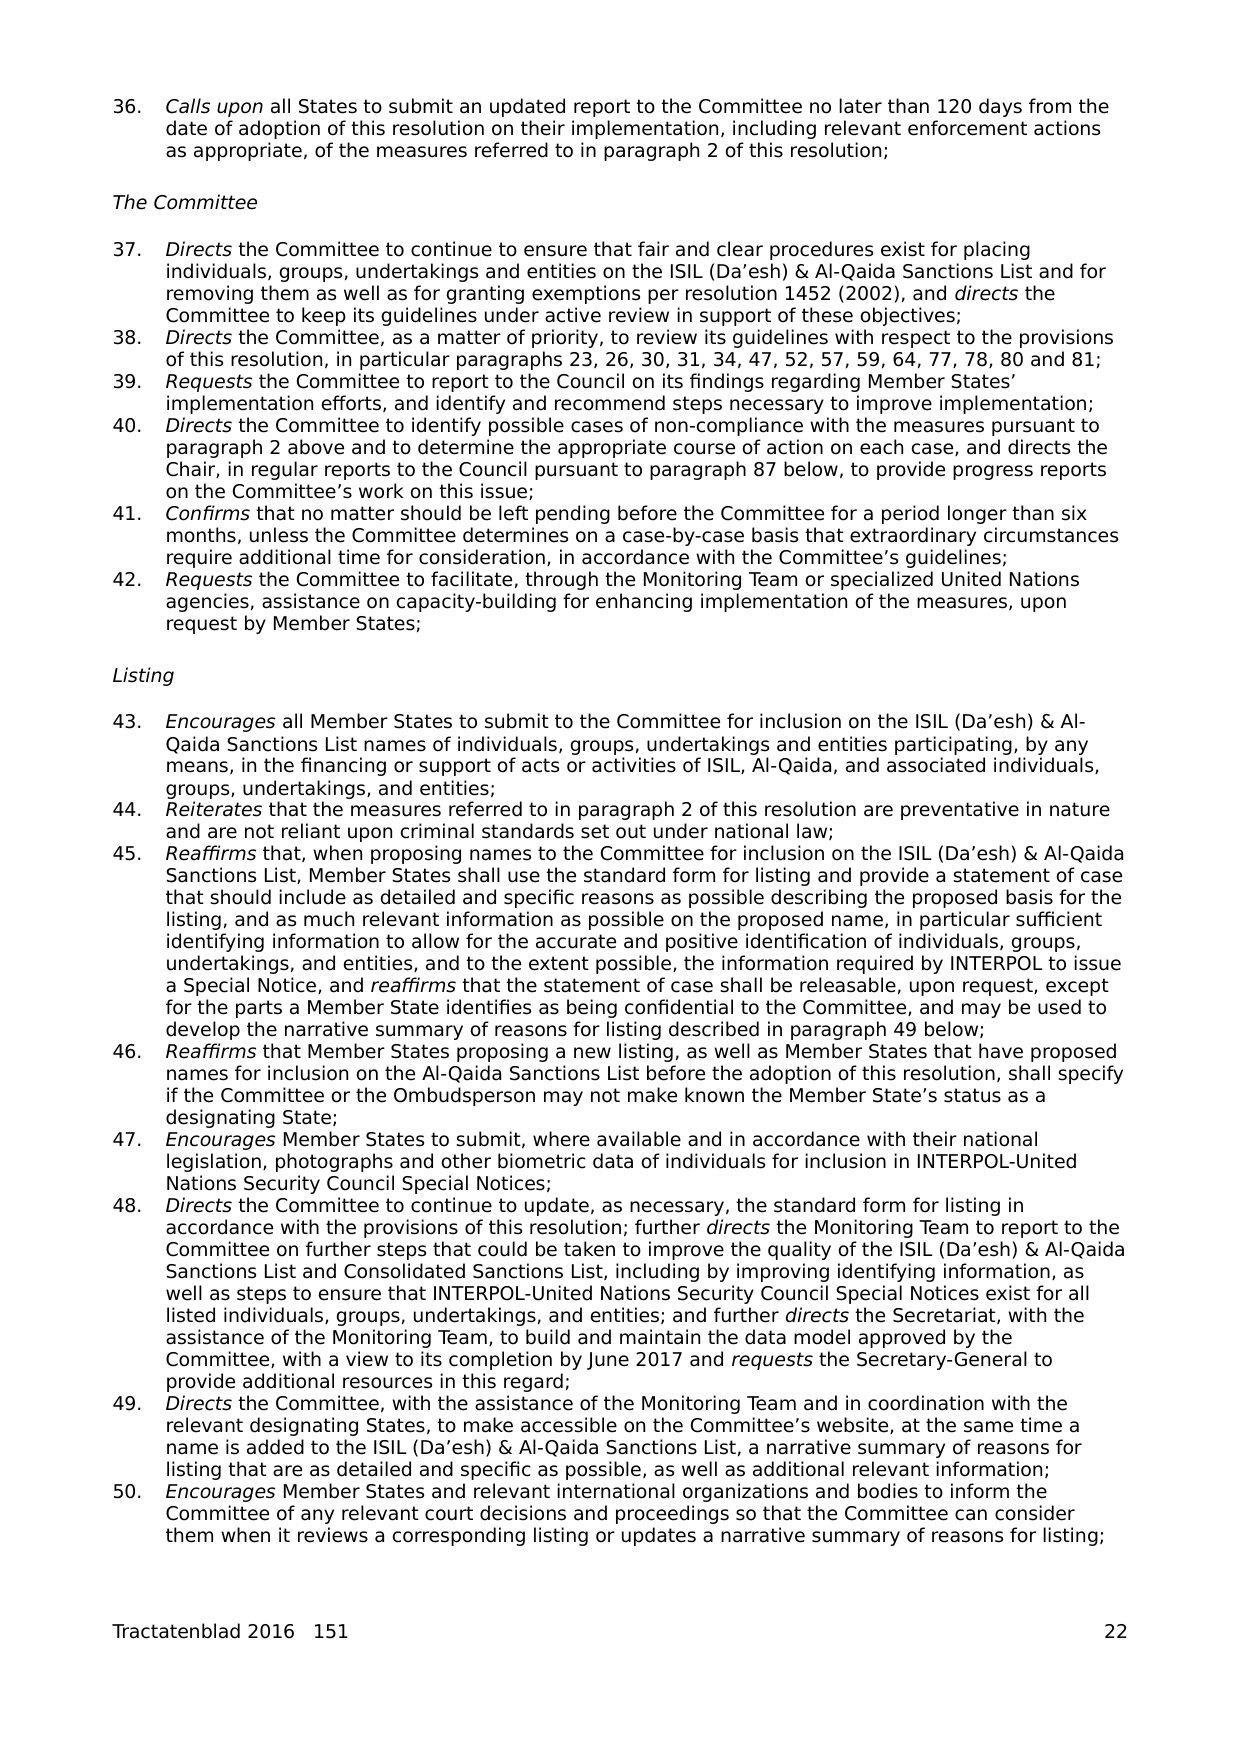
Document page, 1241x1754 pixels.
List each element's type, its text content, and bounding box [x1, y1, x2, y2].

text 45. Reaffirms that, when proposing names to the Committee for inclusion on the ISIL (Da’esh) & Al-Qaida Sanctions List, Member States shall use the standard form for listing and provide a statement of case that should include as detailed and specific reasons as possible describing the proposed basis for the listing, and as much relevant information as possible on the proposed name, in particular sufficient identifying information to allow for the accurate and positive identification of individuals, groups, undertakings, and entities, and to the extent possible, the information required by INTERPOL to issue a Special Notice, and reaffirms that the statement of case shall be releasable, upon request, except for the parts a Member State identifies as being confidential to the Committee, and may be used to develop the narrative summary of reasons for listing described in paragraph 49 below; [112, 843, 1128, 1041]
text 48. Directs the Committee to continue to update, as necessary, the standard form for listing in accordance with the provisions of this resolution; further directs the Monitoring Team to report to the Committee on further steps that could be taken to improve the quality of the ISIL (Da’esh) & Al-Qaida Sanctions List and Consolidated Sanctions List, including by improving identifying information, as well as steps to ensure that INTERPOL-United Nations Security Council Special Notices exist for all listed individuals, groups, undertakings, and entities; and further directs the Secretariat, with the assistance of the Monitoring Team, to build and maintain the data model approved by the Committee, with a view to its completion by June 2017 and requests the Secretary-General to provide additional resources in this regard; [112, 1195, 1128, 1393]
subtitle The Committee [112, 192, 1128, 214]
text 38. Directs the Committee, as a matter of priority, to review its guidelines with respect to the provisions of this resolution, in particular paragraphs 23, 26, 30, 31, 34, 47, 52, 57, 59, 64, 77, 78, 80 and 81; [112, 327, 1128, 371]
text 50. Encourages Member States and relevant international organizations and bodies to inform the Committee of any relevant court decisions and proceedings so that the Committee can consider them when it reviews a corresponding listing or updates a narrative summary of reasons for listing; [112, 1481, 1128, 1547]
subtitle Listing [112, 664, 1128, 686]
text 46. Reaffirms that Member States proposing a new listing, as well as Member States that have proposed names for inclusion on the Al-Qaida Sanctions List before the adoption of this resolution, shall specify if the Committee or the Ombudsperson may not make known the Member State’s status as a designating State; [112, 1041, 1128, 1129]
text 47. Encourages Member States to submit, where available and in accordance with their national legislation, photographs and other biometric data of individuals for inclusion in INTERPOL-United Nations Security Council Special Notices; [112, 1129, 1128, 1195]
text 37. Directs the Committee to continue to ensure that fair and clear procedures exist for placing individuals, groups, undertakings and entities on the ISIL (Da’esh) & Al-Qaida Sanctions List and for removing them as well as for granting exemptions per resolution 1452 (2002), and directs the Committee to keep its guidelines under active review in support of these objectives; [112, 239, 1128, 327]
text 39. Requests the Committee to report to the Council on its findings regarding Member States’ implementation efforts, and identify and recommend steps necessary to improve implementation; [112, 371, 1128, 415]
text 36. Calls upon all States to submit an updated report to the Committee no later than 120 days from the date of adoption of this resolution on their implementation, including relevant enforcement actions as appropriate, of the measures referred to in paragraph 2 of this resolution; [112, 96, 1128, 162]
text 41. Confirms that no matter should be left pending before the Committee for a period longer than six months, unless the Committee determines on a case-by-case basis that extraordinary circumstances require additional time for consideration, in accordance with the Committee’s guidelines; [112, 503, 1128, 568]
text 43. Encourages all Member States to submit to the Committee for inclusion on the ISIL (Da’esh) & Al-Qaida Sanctions List names of individuals, groups, undertakings and entities participating, by any means, in the financing or support of acts or activities of ISIL, Al-Qaida, and associated individuals, groups, undertakings, and entities; [112, 711, 1128, 799]
text 42. Requests the Committee to facilitate, through the Monitoring Team or specialized United Nations agencies, assistance on capacity-building for enhancing implementation of the measures, upon request by Member States; [112, 568, 1128, 634]
text 40. Directs the Committee to identify possible cases of non-compliance with the measures pursuant to paragraph 2 above and to determine the appropriate course of action on each case, and directs the Chair, in regular reports to the Council pursuant to paragraph 87 below, to provide progress reports on the Committee’s work on this issue; [112, 415, 1128, 503]
text 49. Directs the Committee, with the assistance of the Monitoring Team and in coordination with the relevant designating States, to make accessible on the Committee’s website, at the same time a name is added to the ISIL (Da’esh) & Al-Qaida Sanctions List, a narrative summary of reasons for listing that are as detailed and specific as possible, as well as additional relevant information; [112, 1393, 1128, 1481]
text 44. Reiterates that the measures referred to in paragraph 2 of this resolution are preventative in nature and are not reliant upon criminal standards set out under national law; [112, 799, 1128, 843]
